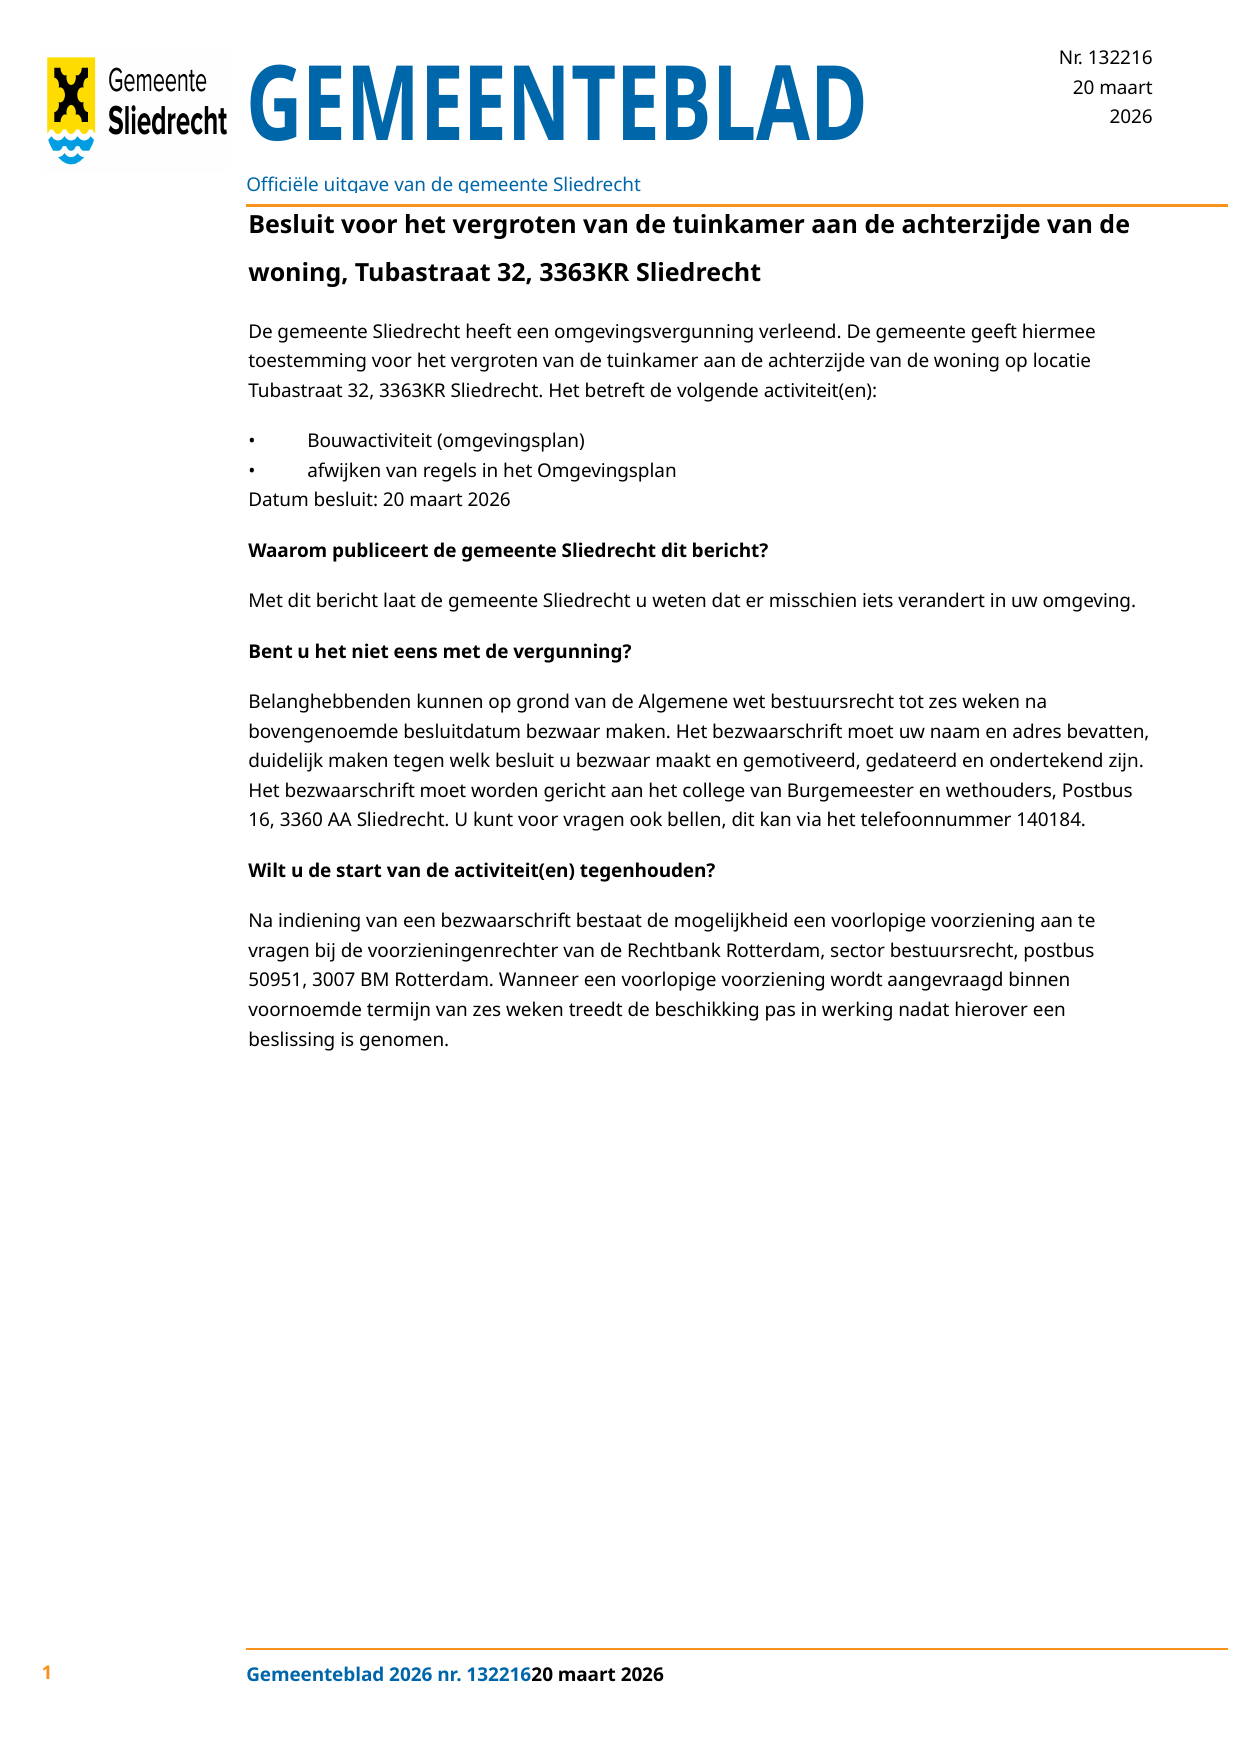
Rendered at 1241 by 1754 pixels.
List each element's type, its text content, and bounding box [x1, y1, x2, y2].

text Wilt u de start van de activiteit(en) tegenhouden? [248, 857, 1152, 883]
list Bouwactiviteit (omgevingsplan) [248, 427, 1152, 453]
text Na indiening van een bezwaarschrift bestaat de mogelijkheid een voorlopige voorziening aan te vragen bij de voorzieningenrechter van de Rechtbank Rotterdam, sector bestuursrecht, postbus 50951, 3007 BM Rotterdam. Wanneer een voorlopige voorziening wordt aangevraagd binnen voornoemde termijn van zes weken treedt de beschikking pas in werking nadat hierover een beslissing is genomen. [248, 907, 1152, 1052]
text Met dit bericht laat de gemeente Sliedrecht u weten dat er misschien iets verandert in uw omgeving. [248, 587, 1152, 613]
text Bent u het niet eens met de vergunning? [248, 638, 1152, 664]
picture [41, 47, 231, 172]
list afwijken van regels in het Omgevingsplan [248, 457, 1152, 483]
text Waarom publiceert de gemeente Sliedrecht dit bericht? [248, 537, 1152, 563]
text Datum besluit: 20 maart 2026 [248, 487, 1152, 512]
text De gemeente Sliedrecht heeft een omgevingsvergunning verleend. De gemeente geeft hiermee toestemming voor het vergroten van de tuinkamer aan de achterzijde van de woning op locatie Tubastraat 32, 3363KR Sliedrecht. Het betreft de volgende activiteit(en): [248, 318, 1152, 403]
text Belanghebbenden kunnen op grond van de Algemene wet bestuursrecht tot zes weken na bovengenoemde besluitdatum bezwaar maken. Het bezwaarschrift moet uw naam en adres bevatten, duidelijk maken tegen welk besluit u bezwaar maakt en gemotiveerd, gedateerd en ondertekend zijn. Het bezwaarschrift moet worden gericht aan het college van Burgemeester en wethouders, Postbus 16, 3360 AA Sliedrecht. U kunt voor vragen ook bellen, dit kan via het telefoonnummer 140184. [248, 688, 1152, 832]
text Besluit voor het vergroten van de tuinkamer aan de achterzijde van de woning, Tubastraat 32, 3363KR Sliedrecht [248, 207, 1152, 288]
